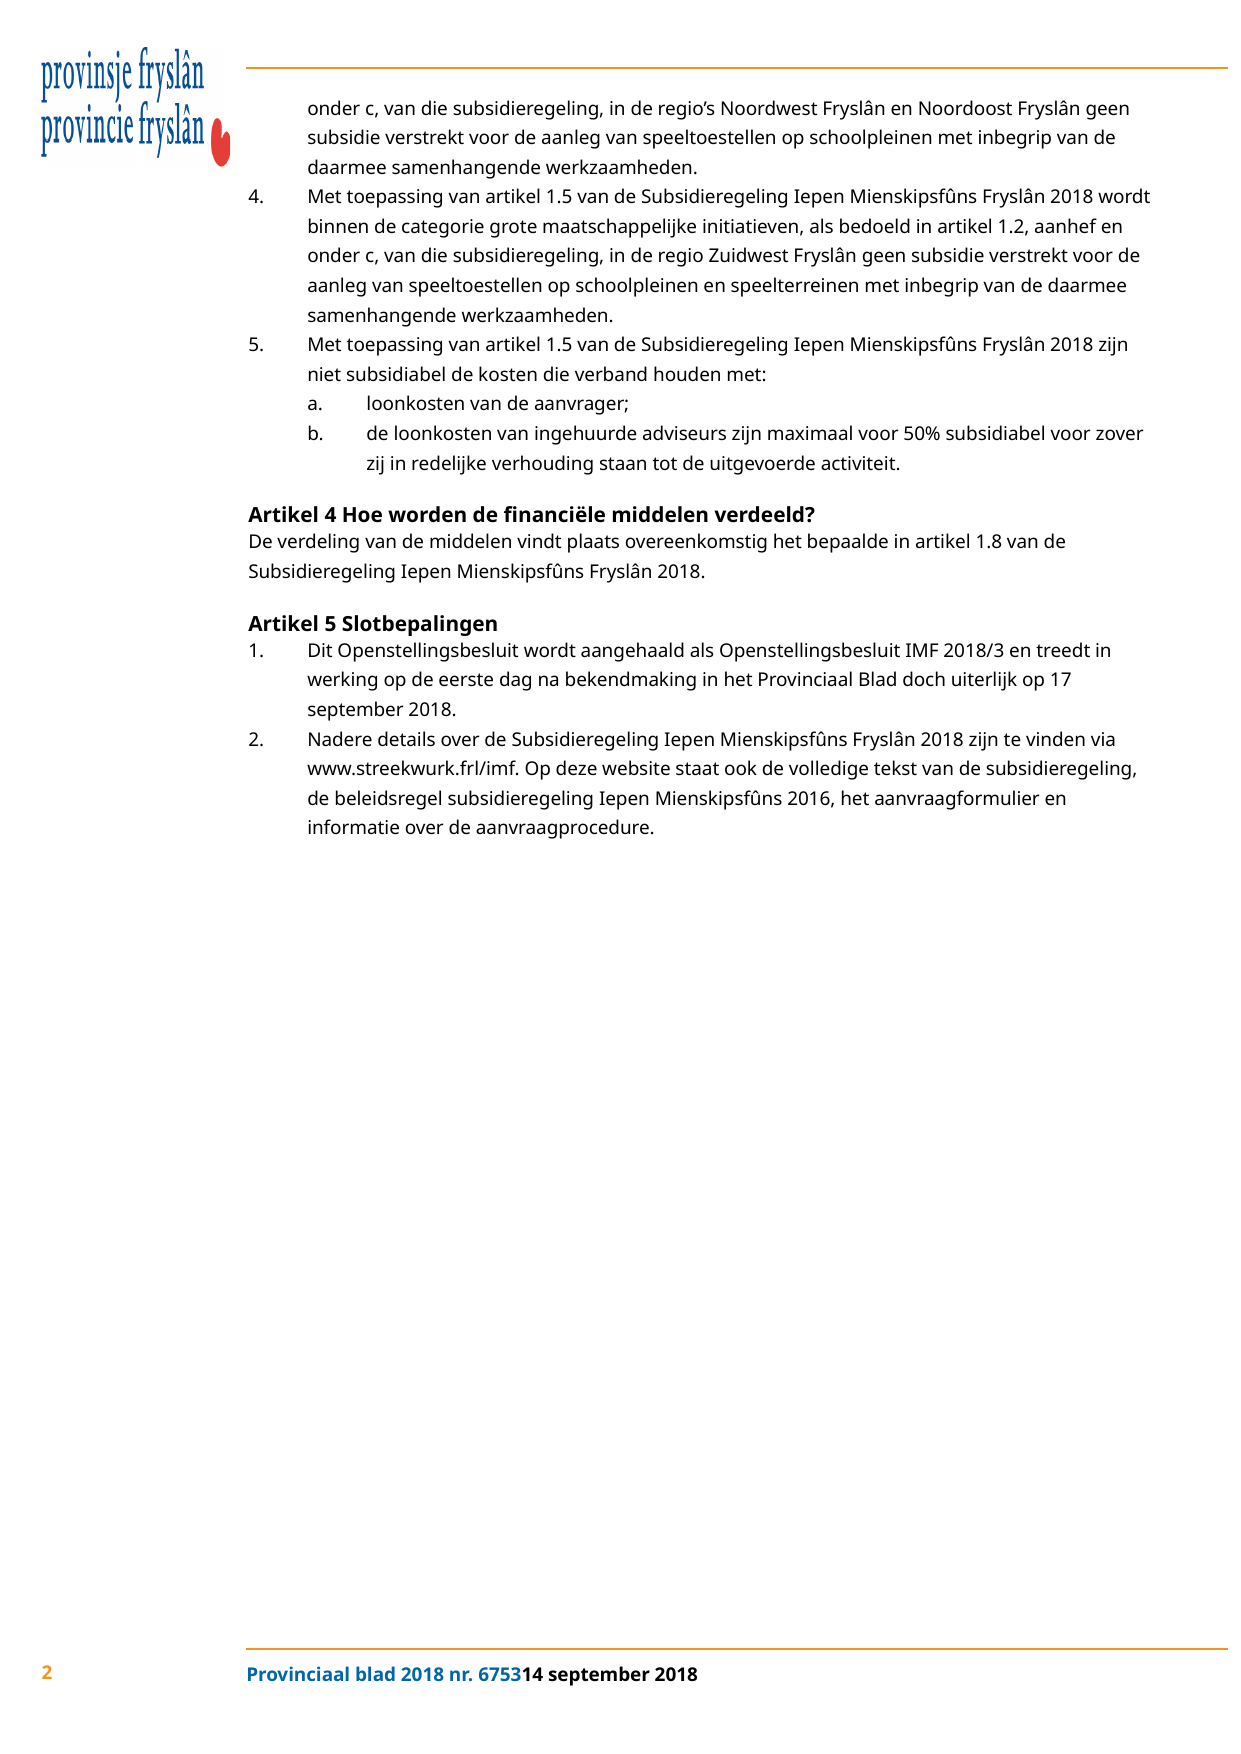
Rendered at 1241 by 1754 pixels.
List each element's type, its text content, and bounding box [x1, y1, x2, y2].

list onder c, van die subsidieregeling, in de regio’s Noordwest Fryslân en Noordoost Fryslân geen subsidie verstrekt voor de aanleg van speeltoestellen op schoolpleinen met inbegrip van de daarmee samenhangende werkzaamheden. [248, 95, 1152, 180]
list Met toepassing van artikel 1.5 van de Subsidieregeling Iepen Mienskipsfûns Fryslân 2018 wordt binnen de categorie grote maatschappelijke initiatieven, als bedoeld in artikel 1.2, aanhef en onder c, van die subsidieregeling, in de regio Zuidwest Fryslân geen subsidie verstrekt voor de aanleg van speeltoestellen op schoolpleinen en speelterreinen met inbegrip van de daarmee samenhangende werkzaamheden. [248, 183, 1152, 328]
list Dit Openstellingsbesluit wordt aangehaald als Openstellingsbesluit IMF 2018/3 en treedt in werking op de eerste dag na bekendmaking in het Provinciaal Blad doch uiterlijk op 17 september 2018. [248, 637, 1152, 722]
list de loonkosten van ingehuurde adviseurs zijn maximaal voor 50% subsidiabel voor zover zij in redelijke verhouding staan tot de uitgevoerde activiteit. [307, 420, 1152, 476]
list Nadere details over de Subsidieregeling Iepen Mienskipsfûns Fryslân 2018 zijn te vinden via www.streekwurk.frl/imf. Op deze website staat ook de volledige tekst van de subsidieregeling, de beleidsregel subsidieregeling Iepen Mienskipsfûns 2016, het aanvraagformulier en informatie over de aanvraagprocedure. [248, 726, 1152, 840]
text Artikel 5 Slotbepalingen [248, 609, 1152, 637]
list loonkosten van de aanvrager; [307, 391, 1152, 416]
picture [41, 47, 231, 172]
list Met toepassing van artikel 1.5 van de Subsidieregeling Iepen Mienskipsfûns Fryslân 2018 zijn niet subsidiabel de kosten die verband houden met: [248, 331, 1152, 387]
text De verdeling van de middelen vindt plaats overeenkomstig het bepaalde in artikel 1.8 van de Subsidieregeling Iepen Mienskipsfûns Fryslân 2018. [248, 529, 1152, 584]
text Artikel 4 Hoe worden de financiële middelen verdeeld? [248, 500, 1152, 529]
